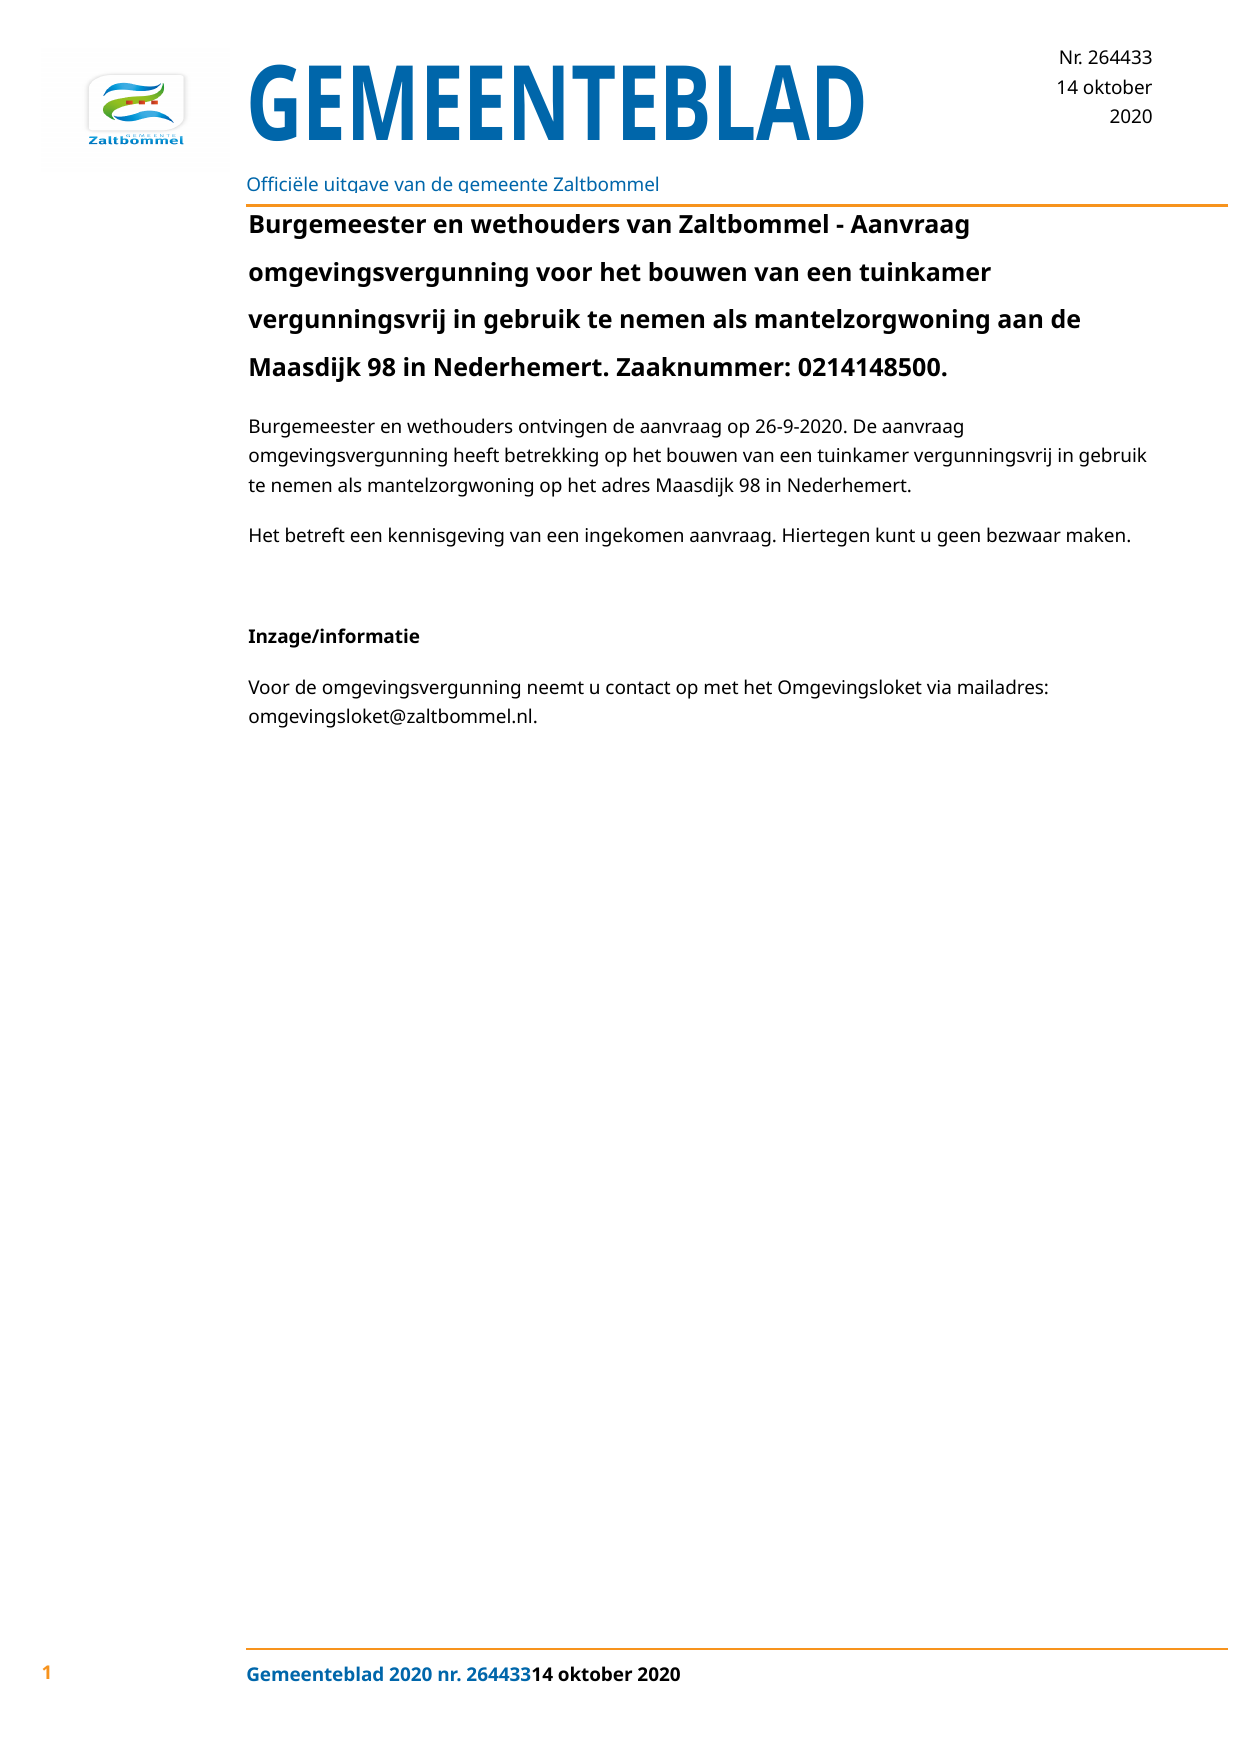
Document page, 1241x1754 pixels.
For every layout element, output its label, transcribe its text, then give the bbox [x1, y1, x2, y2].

text Voor de omgevingsvergunning neemt u contact op met het Omgevingsloket via mailadres: omgevingsloket@zaltbommel.nl. [248, 674, 1152, 729]
text Inzage/informatie [248, 623, 1152, 649]
picture [41, 47, 231, 172]
text Het betreft een kennisgeving van een ingekomen aanvraag. Hiertegen kunt u geen bezwaar maken. [248, 523, 1152, 548]
text Burgemeester en wethouders ontvingen de aanvraag op 26-9-2020. De aanvraag omgevingsvergunning heeft betrekking op het bouwen van een tuinkamer vergunningsvrij in gebruik te nemen als mantelzorgwoning op het adres Maasdijk 98 in Nederhemert. [248, 413, 1152, 498]
text Burgemeester en wethouders van Zaltbommel - Aanvraag omgevingsvergunning voor het bouwen van een tuinkamer vergunningsvrij in gebruik te nemen als mantelzorgwoning aan de Maasdijk 98 in Nederhemert. Zaaknummer: 0214148500. [248, 207, 1152, 384]
